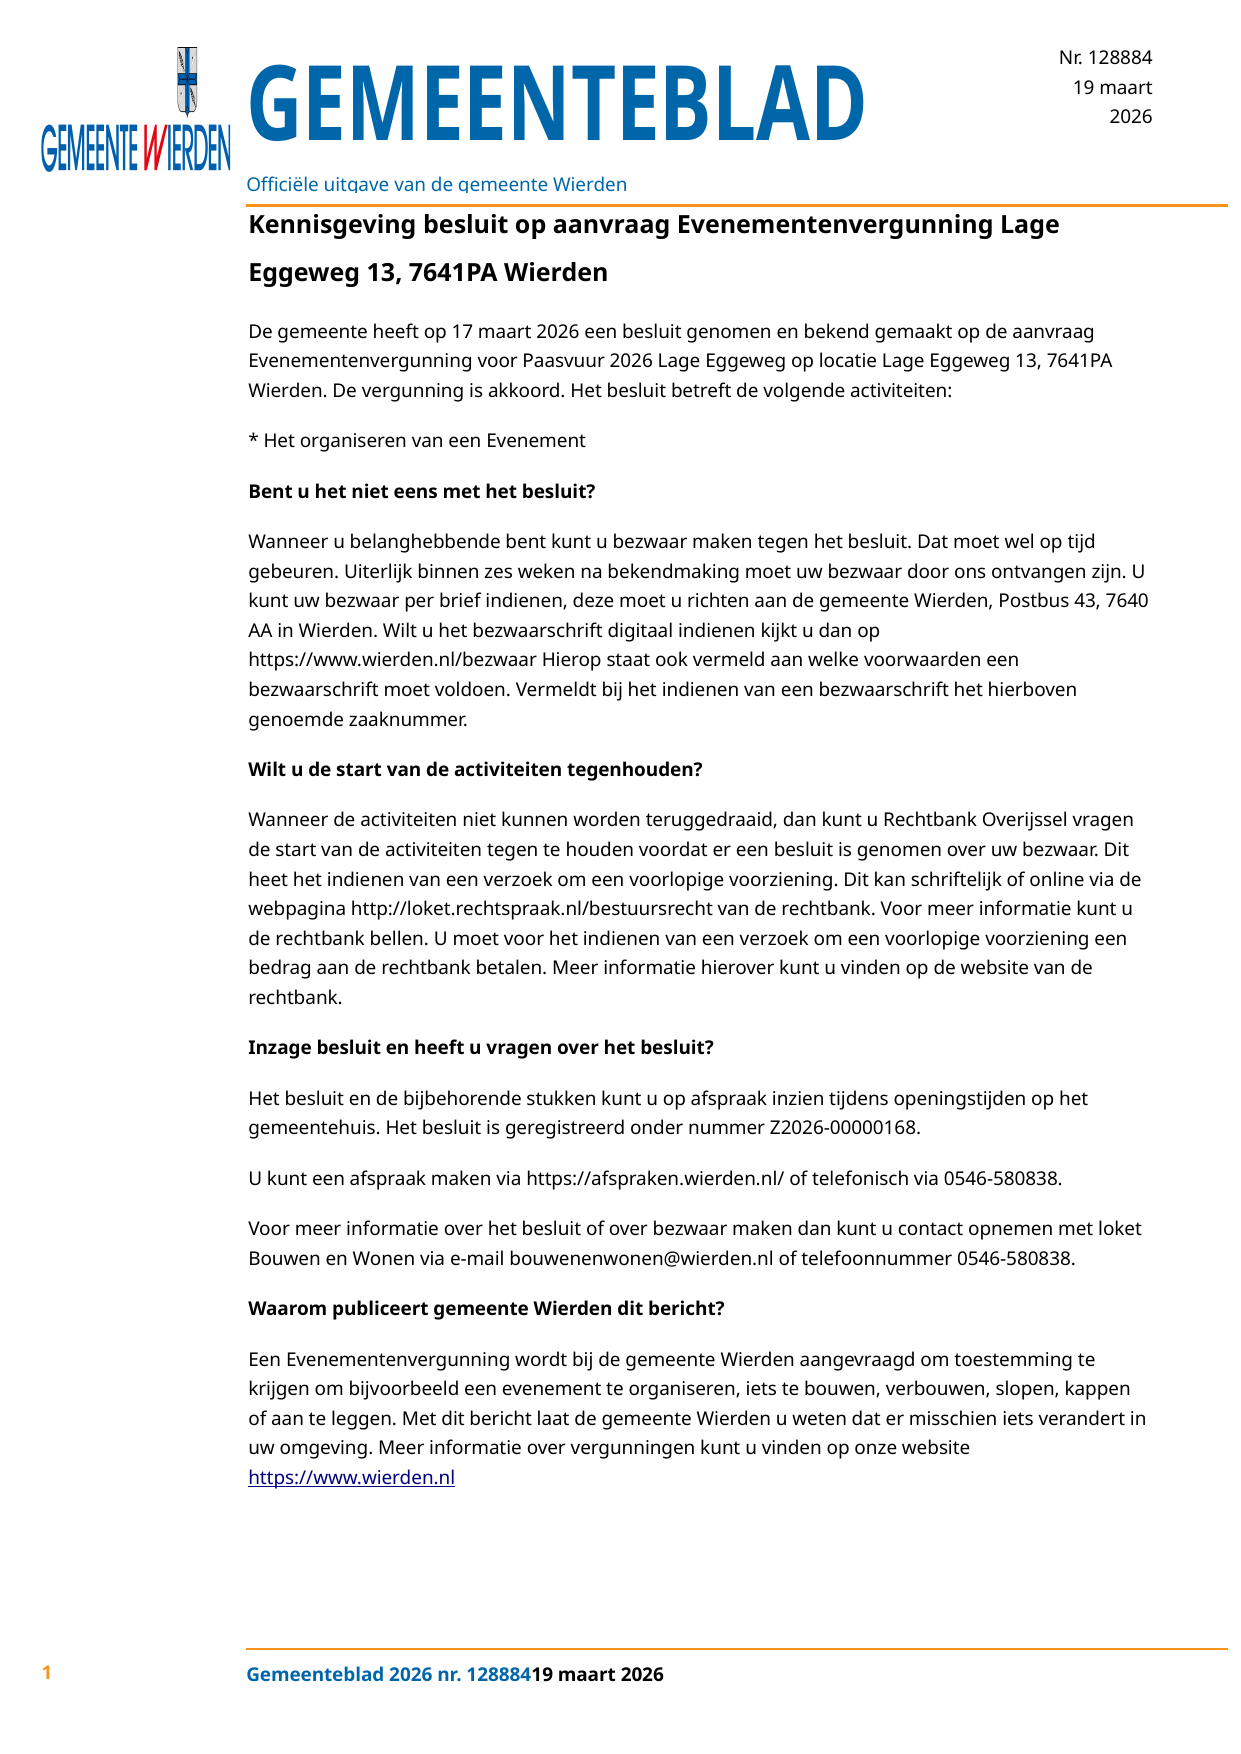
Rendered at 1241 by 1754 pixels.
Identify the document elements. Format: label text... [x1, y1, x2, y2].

text U kunt een afspraak maken via https://afspraken.wierden.nl/ of telefonisch via 0546-580838. [248, 1165, 1152, 1191]
text Een Evenementenvergunning wordt bij de gemeente Wierden aangevraagd om toestemming te krijgen om bijvoorbeeld een evenement te organiseren, iets te bouwen, verbouwen, slopen, kappen of aan te leggen. Met dit bericht laat de gemeente Wierden u weten dat er misschien iets verandert in uw omgeving. Meer informatie over vergunningen kunt u vinden op onze website https://www.wierden.nl [248, 1346, 1152, 1490]
text Wilt u de start van de activiteiten tegenhouden? [248, 756, 1152, 782]
text Wanneer de activiteiten niet kunnen worden teruggedraaid, dan kunt u Rechtbank Overijssel vragen de start van de activiteiten tegen te houden voordat er een besluit is genomen over uw bezwaar. Dit heet het indienen van een verzoek om een voorlopige voorziening. Dit kan schriftelijk of online via de webpagina http://loket.rechtspraak.nl/bestuursrecht van de rechtbank. Voor meer informatie kunt u de rechtbank bellen. U moet voor het indienen van een verzoek om een voorlopige voorziening een bedrag aan de rechtbank betalen. Meer informatie hierover kunt u vinden op de website van de rechtbank. [248, 807, 1152, 1010]
text Het besluit en de bijbehorende stukken kunt u op afspraak inzien tijdens openingstijden op het gemeentehuis. Het besluit is geregistreerd onder nummer Z2026-00000168. [248, 1085, 1152, 1140]
text Waarom publiceert gemeente Wierden dit bericht? [248, 1295, 1152, 1321]
text Kennisgeving besluit op aanvraag Evenementenvergunning Lage Eggeweg 13, 7641PA Wierden [248, 207, 1152, 288]
text * Het organiseren van een Evenement [248, 427, 1152, 453]
text De gemeente heeft op 17 maart 2026 een besluit genomen en bekend gemaakt op de aanvraag Evenementenvergunning voor Paasvuur 2026 Lage Eggeweg op locatie Lage Eggeweg 13, 7641PA Wierden. De vergunning is akkoord. Het besluit betreft de volgende activiteiten: [248, 318, 1152, 403]
text Bent u het niet eens met het besluit? [248, 478, 1152, 504]
text Voor meer informatie over het besluit of over bezwaar maken dan kunt u contact opnemen met loket Bouwen en Wonen via e-mail bouwenenwonen@wierden.nl of telefoonnummer 0546-580838. [248, 1215, 1152, 1271]
picture [41, 47, 231, 172]
text Inzage besluit en heeft u vragen over het besluit? [248, 1034, 1152, 1060]
text Wanneer u belanghebbende bent kunt u bezwaar maken tegen het besluit. Dat moet wel op tijd gebeuren. Uiterlijk binnen zes weken na bekendmaking moet uw bezwaar door ons ontvangen zijn. U kunt uw bezwaar per brief indienen, deze moet u richten aan de gemeente Wierden, Postbus 43, 7640 AA in Wierden. Wilt u het bezwaarschrift digitaal indienen kijkt u dan op https://www.wierden.nl/bezwaar Hierop staat ook vermeld aan welke voorwaarden een bezwaarschrift moet voldoen. Vermeldt bij het indienen van een bezwaarschrift het hierboven genoemde zaaknummer. [248, 528, 1152, 732]
